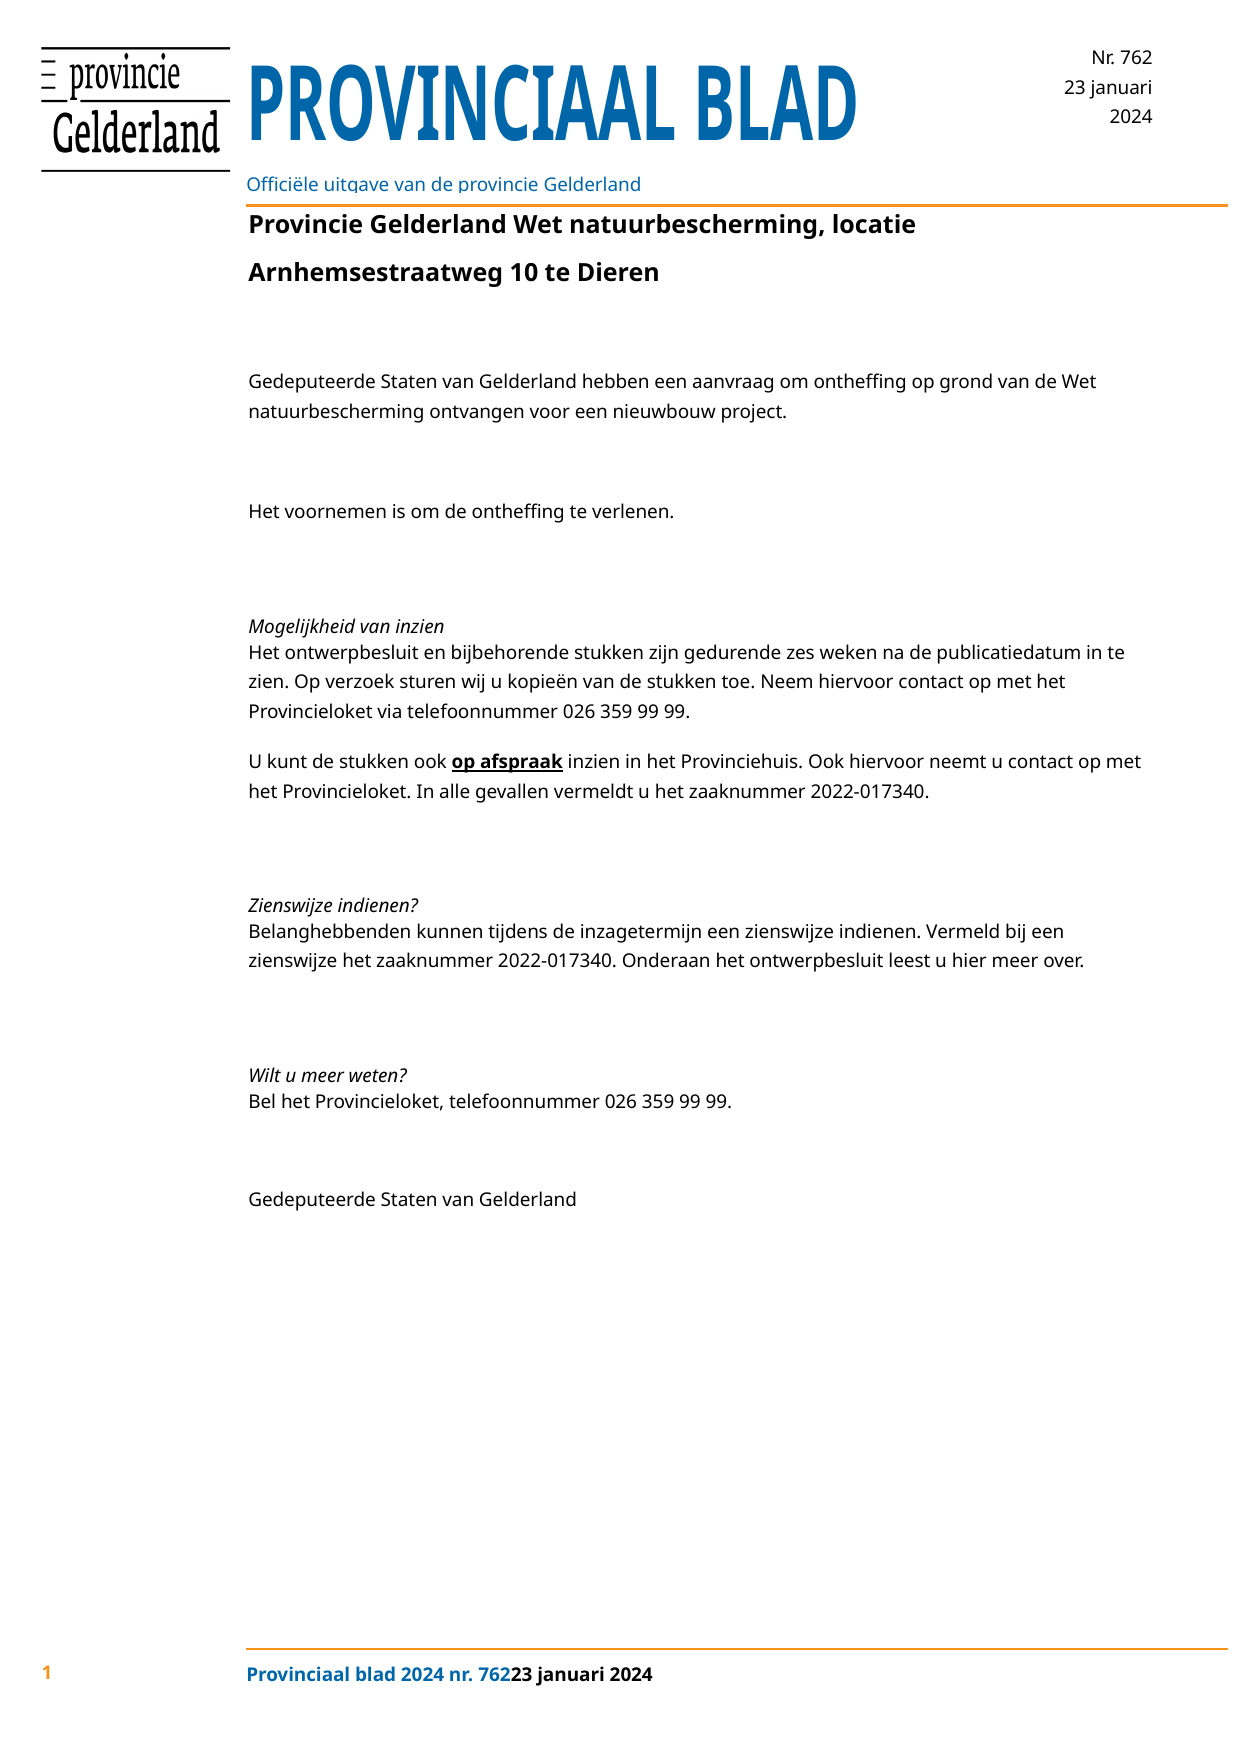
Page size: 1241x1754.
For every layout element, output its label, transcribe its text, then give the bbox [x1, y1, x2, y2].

text Zienswijze indienen? [248, 892, 1152, 918]
text Wilt u meer weten? [248, 1062, 1152, 1088]
text Het ontwerpbesluit en bijbehorende stukken zijn gedurende zes weken na de publicatiedatum in te zien. Op verzoek sturen wij u kopieën van de stukken toe. Neem hiervoor contact op met het Provincieloket via telefoonnummer 026 359 99 99. [248, 639, 1152, 724]
text Bel het Provincieloket, telefoonnummer 026 359 99 99. [248, 1088, 1152, 1113]
text Belanghebbenden kunnen tijdens de inzagetermijn een zienswijze indienen. Vermeld bij een zienswijze het zaaknummer 2022-017340. Onderaan het ontwerpbesluit leest u hier meer over. [248, 918, 1152, 973]
text Gedeputeerde Staten van Gelderland hebben een aanvraag om ontheffing op grond van de Wet natuurbescherming ontvangen voor een nieuwbouw project. [248, 368, 1152, 424]
text Het voornemen is om de ontheffing te verlenen. [248, 499, 1152, 524]
text Provincie Gelderland Wet natuurbescherming, locatie Arnhemsestraatweg 10 te Dieren [248, 207, 1152, 288]
text U kunt de stukken ook op afspraak inzien in het Provinciehuis. Ook hiervoor neemt u contact op met het Provincieloket. In alle gevallen vermeldt u het zaaknummer 2022-017340. [248, 748, 1152, 804]
picture [41, 47, 231, 172]
text Gedeputeerde Staten van Gelderland [248, 1186, 1152, 1212]
text Mogelijkheid van inzien [248, 613, 1152, 639]
